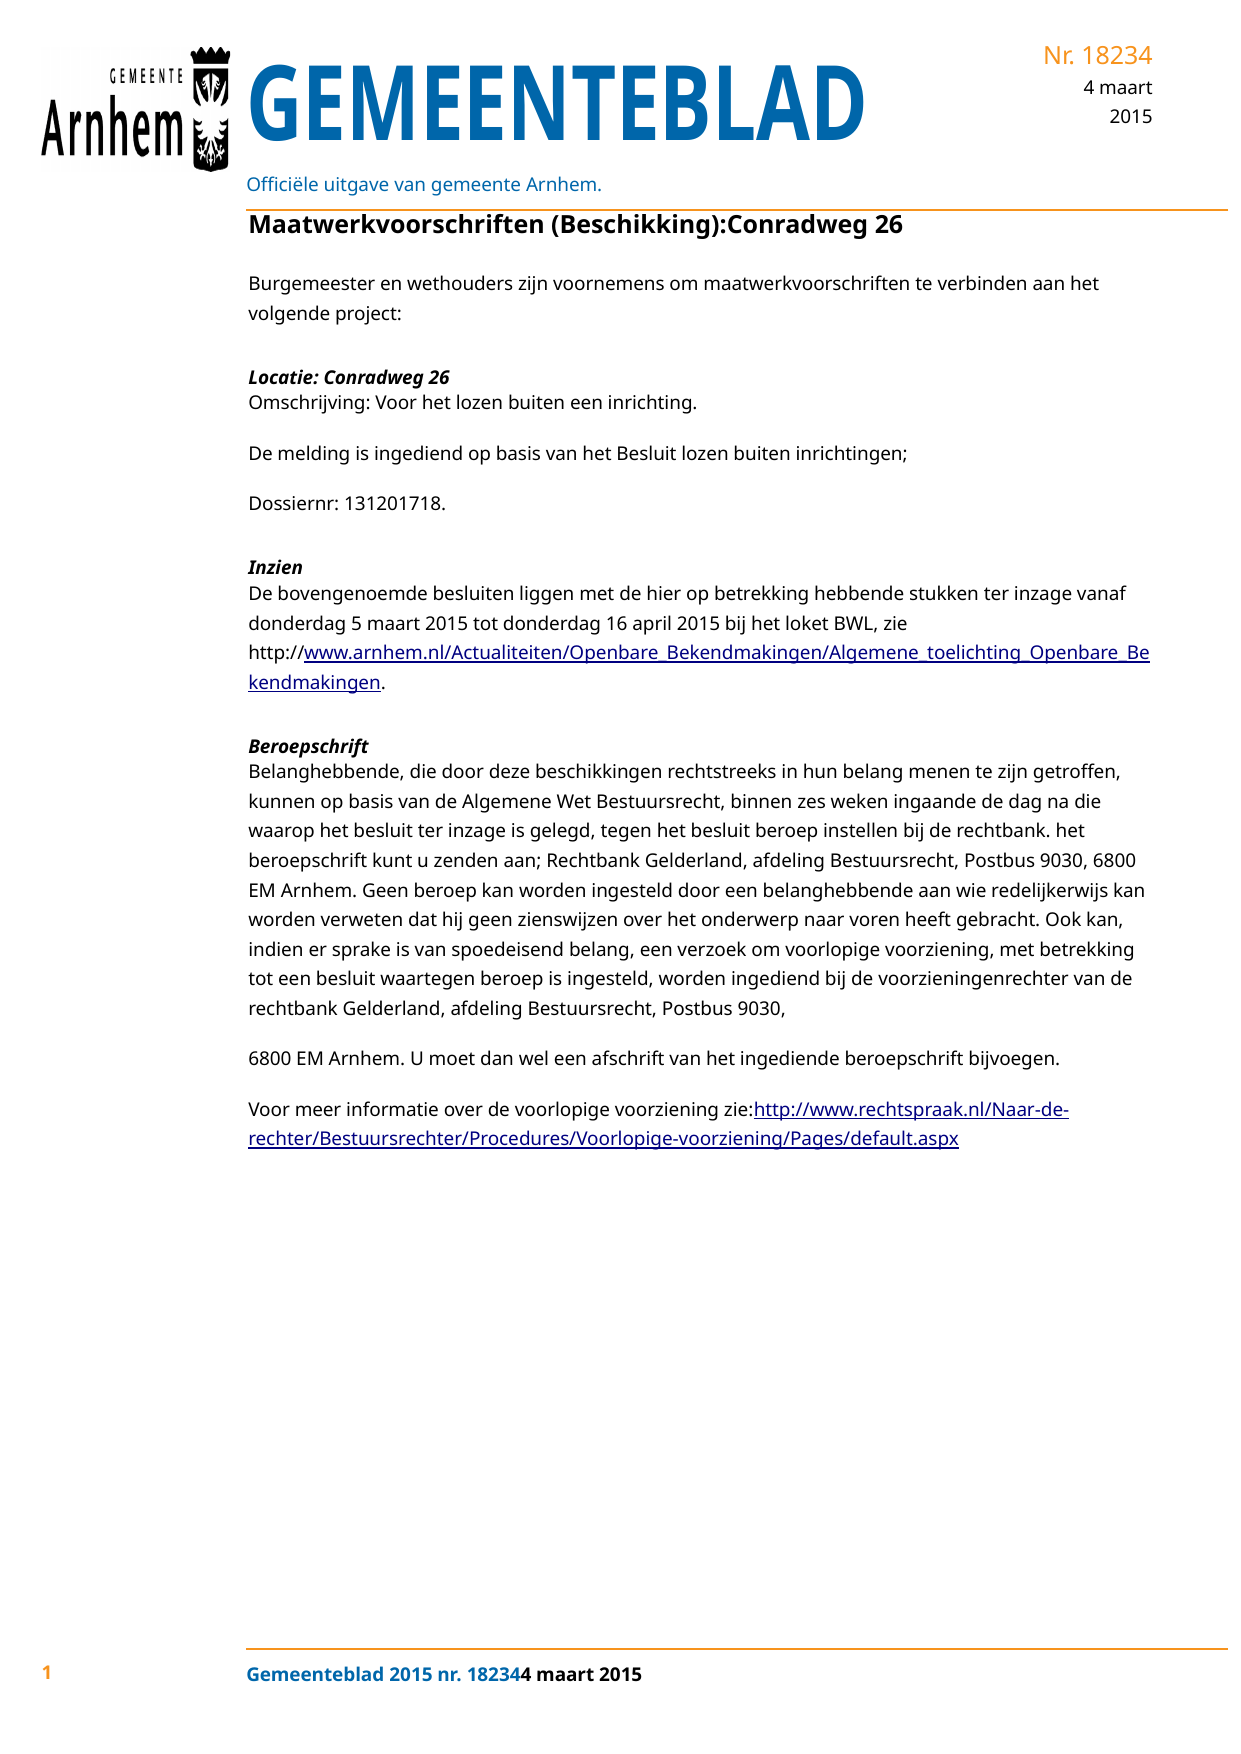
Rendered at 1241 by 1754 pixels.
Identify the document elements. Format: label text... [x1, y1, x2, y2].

text Belanghebbende, die door deze beschikkingen rechtstreeks in hun belang menen te zijn getroffen, kunnen op basis van de Algemene Wet Bestuursrecht, binnen zes weken ingaande de dag na die waarop het besluit ter inzage is gelegd, tegen het besluit beroep instellen bij de rechtbank. het beroepschrift kunt u zenden aan; Rechtbank Gelderland, afdeling Bestuursrecht, Postbus 9030, 6800 EM Arnhem. Geen beroep kan worden ingesteld door een belanghebbende aan wie redelijkerwijs kan worden verweten dat hij geen zienswijzen over het onderwerp naar voren heeft gebracht. Ook kan, indien er sprake is van spoedeisend belang, een verzoek om voorlopige voorziening, met betrekking tot een besluit waartegen beroep is ingesteld, worden ingediend bij de voorzieningenrechter van de rechtbank Gelderland, afdeling Bestuursrecht, Postbus 9030, [248, 758, 1152, 1021]
text De melding is ingediend op basis van het Besluit lozen buiten inrichtingen; [248, 440, 1152, 466]
text 6800 EM Arnhem. U moet dan wel een afschrift van het ingediende beroepschrift bijvoegen. [248, 1046, 1152, 1071]
text Beroepschrift [248, 733, 1152, 758]
text Omschrijving: Voor het lozen buiten een inrichting. [248, 389, 1152, 415]
text Voor meer informatie over de voorlopige voorziening zie:http://www.rechtspraak.nl/Naar-de-rechter/Bestuursrechter/Procedures/Voorlopige-voorziening/Pages/default.aspx [248, 1096, 1152, 1151]
picture [41, 47, 231, 172]
text Maatwerkvoorschriften (Beschikking):Conradweg 26 [248, 211, 1152, 241]
text Dossiernr: 131201718. [248, 490, 1152, 516]
text Locatie: Conradweg 26 [248, 364, 1152, 389]
text Burgemeester en wethouders zijn voornemens om maatwerkvoorschriften te verbinden aan het volgende project: [248, 270, 1152, 326]
text Inzien [248, 554, 1152, 580]
text De bovengenoemde besluiten liggen met de hier op betrekking hebbende stukken ter inzage vanaf donderdag 5 maart 2015 tot donderdag 16 april 2015 bij het loket BWL, zie http://www.arnhem.nl/Actualiteiten/Openbare_Bekendmakingen/Algemene_toelichting_Openbare_Bekendmakingen. [248, 580, 1152, 694]
